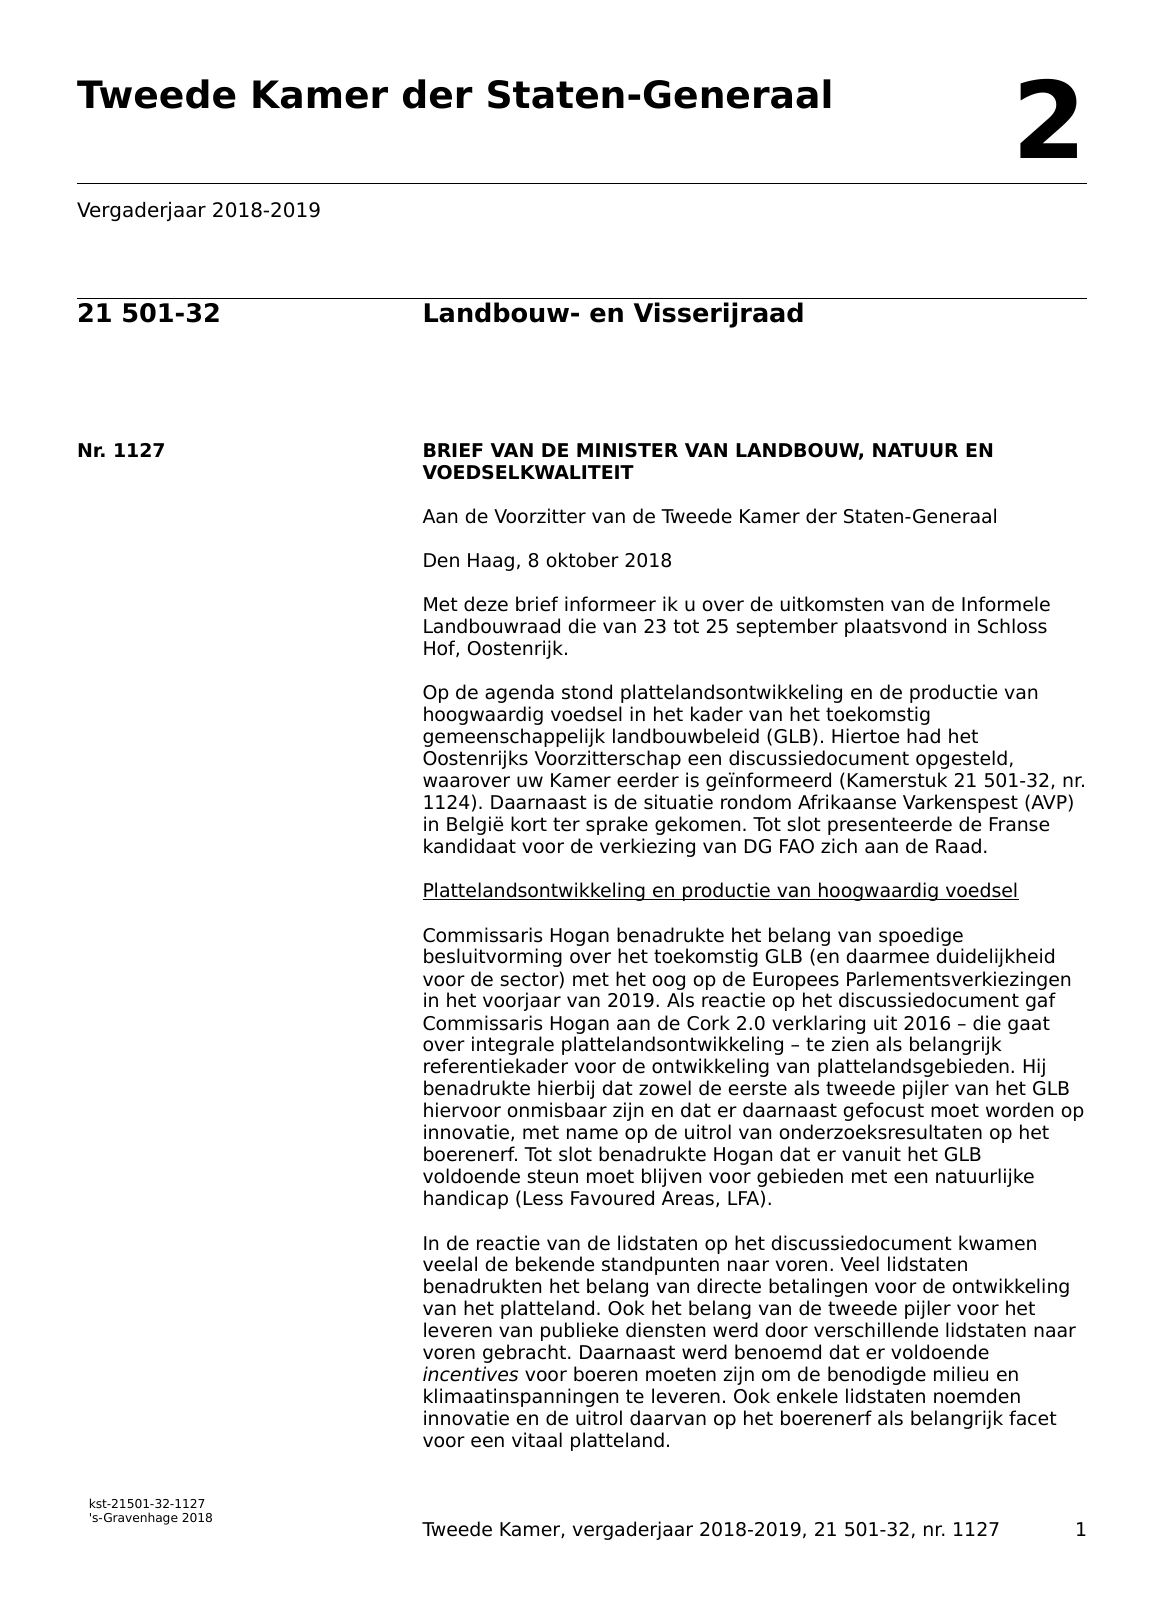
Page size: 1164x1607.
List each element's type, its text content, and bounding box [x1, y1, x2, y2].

subtitle Plattelandsontwikkeling en productie van hoogwaardig voedsel [422, 880, 1087, 902]
table_header 2 [886, 59, 1087, 183]
text Commissaris Hogan benadrukte het belang van spoedige besluitvorming over het toekomstig GLB (en daarmee duidelijkheid voor de sector) met het oog op de Europees Parlementsverkiezingen in het voorjaar van 2019. Als reactie op het discussiedocument gaf Commissaris Hogan aan de Cork 2.0 verklaring uit 2016 – die gaat over integrale plattelandsontwikkeling – te zien als belangrijk referentiekader voor de ontwikkeling van plattelandsgebieden. Hij benadrukte hierbij dat zowel de eerste als tweede pijler van het GLB hiervoor onmisbaar zijn en dat er daarnaast gefocust moet worden op innovatie, met name op de uitrol van onderzoeksresultaten op het boerenerf. Tot slot benadrukte Hogan dat er vanuit het GLB voldoende steun moet blijven voor gebieden met een natuurlijke handicap (Less Favoured Areas, LFA). [422, 924, 1087, 1210]
text Aan de Voorzitter van de Tweede Kamer der Staten-Generaal [422, 506, 1087, 528]
subtitle 21 501-32 Landbouw- en Visserijraad [77, 299, 1087, 329]
text Den Haag, 8 oktober 2018 [422, 550, 1087, 572]
text Op de agenda stond plattelandsontwikkeling en de productie van hoogwaardig voedsel in het kader van het toekomstig gemeenschappelijk landbouwbeleid (GLB). Hiertoe had het Oostenrijks Voorzitterschap een discussiedocument opgesteld, waarover uw Kamer eerder is geïnformeerd (Kamerstuk 21 501-32, nr. 1124). Daarnaast is de situatie rondom Afrikaanse Varkenspest (AVP) in België kort ter sprake gekomen. Tot slot presenteerde de Franse kandidaat voor de verkiezing van DG FAO zich aan de Raad. [422, 682, 1087, 858]
subtitle Nr. 1127 BRIEF VAN DE MINISTER VAN LANDBOUW, NATUUR EN VOEDSELKWALITEIT [77, 440, 1087, 484]
table_header Tweede Kamer der Staten-Generaal [77, 59, 886, 183]
text In de reactie van de lidstaten op het discussiedocument kwamen veelal de bekende standpunten naar voren. Veel lidstaten benadrukten het belang van directe betalingen voor de ontwikkeling van het platteland. Ook het belang van de tweede pijler voor het leveren van publieke diensten werd door verschillende lidstaten naar voren gebracht. Daarnaast werd benoemd dat er voldoende incentives voor boeren moeten zijn om de benodigde milieu en klimaatinspanningen te leveren. Ook enkele lidstaten noemden innovatie en de uitrol daarvan op het boerenerf als belangrijk facet voor een vitaal platteland. [422, 1232, 1087, 1452]
text kst-21501-32-1127 [88, 1497, 323, 1511]
text Met deze brief informeer ik u over de uitkomsten van de Informele Landbouwraad die van 23 tot 25 september plaatsvond in Schloss Hof, Oostenrijk. [422, 594, 1087, 660]
table_cell Vergaderjaar 2018-2019 [77, 184, 1087, 298]
text 's-Gravenhage 2018 [88, 1511, 323, 1525]
